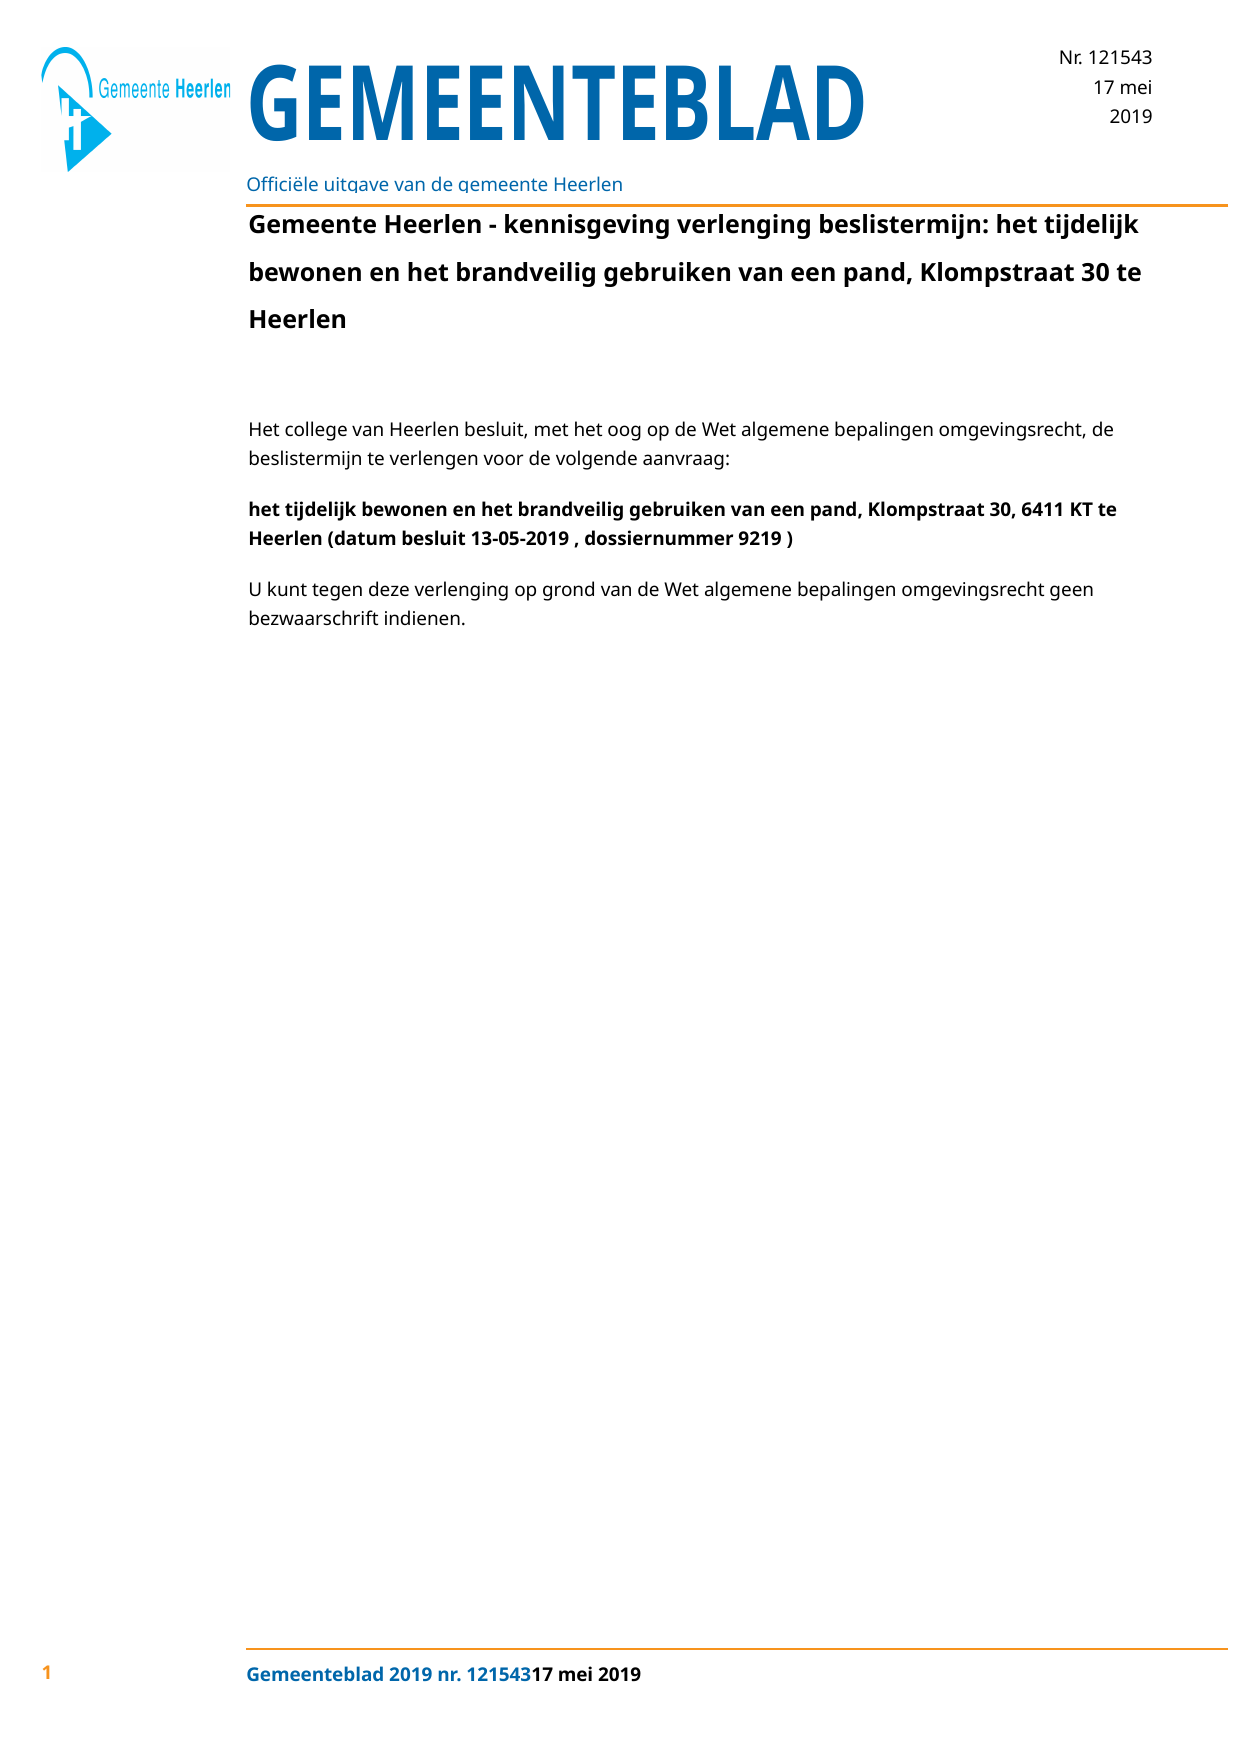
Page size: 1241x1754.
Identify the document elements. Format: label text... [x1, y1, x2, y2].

text Gemeente Heerlen - kennisgeving verlenging beslistermijn: het tijdelijk bewonen en het brandveilig gebruiken van een pand, Klompstraat 30 te Heerlen [248, 207, 1152, 336]
picture [41, 47, 58, 70]
picture [41, 47, 231, 172]
text Het college van Heerlen besluit, met het oog op de Wet algemene bepalingen omgevingsrecht, de beslistermijn te verlengen voor de volgende aanvraag: [248, 416, 1152, 471]
text U kunt tegen deze verlenging op grond van de Wet algemene bepalingen omgevingsrecht geen bezwaarschrift indienen. [248, 576, 1152, 631]
text het tijdelijk bewonen en het brandveilig gebruiken van een pand, Klompstraat 30, 6411 KT te Heerlen (datum besluit 13-05-2019 , dossiernummer 9219 ) [248, 496, 1152, 551]
